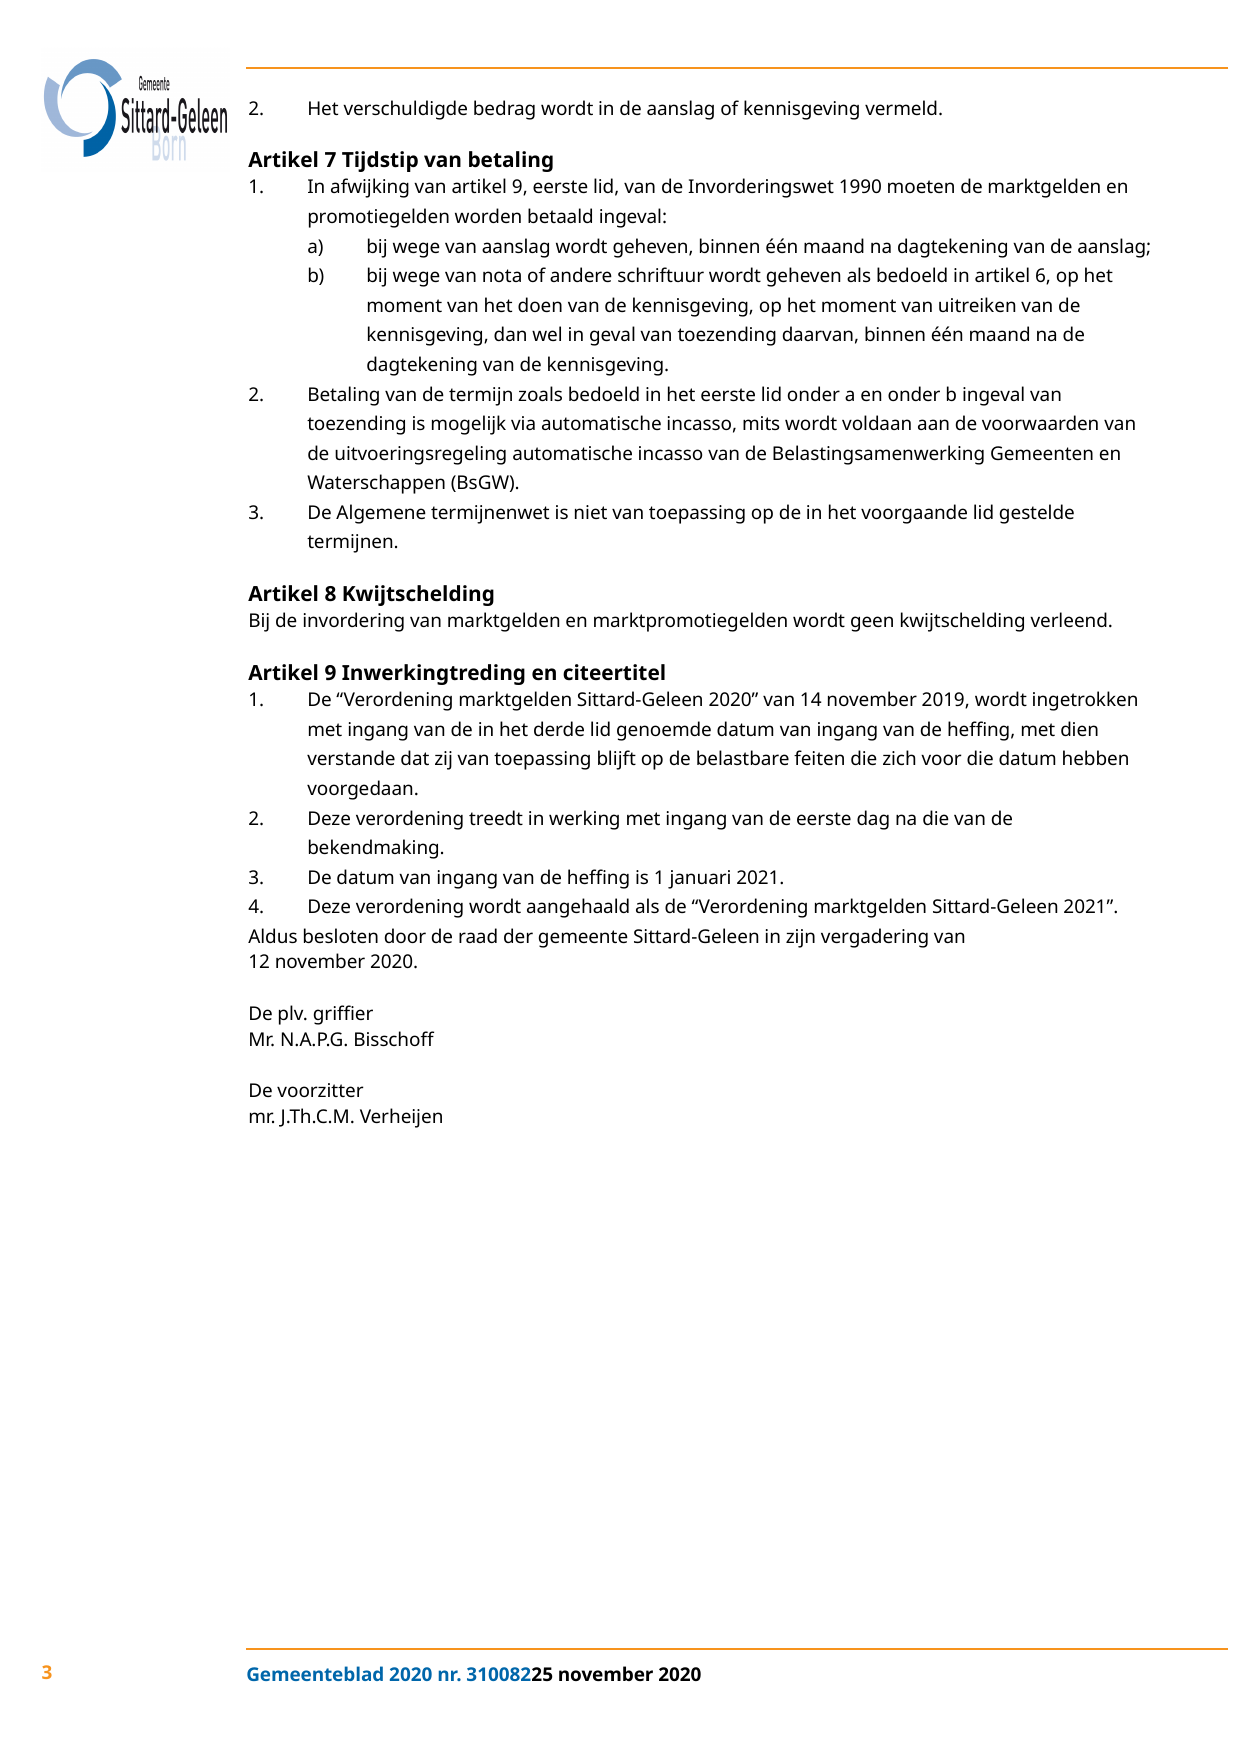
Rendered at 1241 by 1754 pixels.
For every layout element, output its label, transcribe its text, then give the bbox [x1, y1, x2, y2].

list Deze verordening treedt in werking met ingang van de eerste dag na die van de bekendmaking. [248, 805, 1152, 860]
text Aldus besloten door de raad der gemeente Sittard-Geleen in zijn vergadering van [248, 923, 1152, 949]
text Artikel 9 Inwerkingtreding en citeertitel [248, 658, 1152, 686]
list De datum van ingang van de heffing is 1 januari 2021. [248, 864, 1152, 889]
list Betaling van de termijn zoals bedoeld in het eerste lid onder a en onder b ingeval van toezending is mogelijk via automatische incasso, mits wordt voldaan aan de voorwaarden van de uitvoeringsregeling automatische incasso van de Belastingsamenwerking Gemeenten en Waterschappen (BsGW). [248, 381, 1152, 495]
list Deze verordening wordt aangehaald als de “Verordening marktgelden Sittard-Geleen 2021”. [248, 893, 1152, 919]
list bij wege van aanslag wordt geheven, binnen één maand na dagtekening van de aanslag; [307, 233, 1152, 258]
text Artikel 8 Kwijtschelding [248, 579, 1152, 607]
list Het verschuldigde bedrag wordt in de aanslag of kennisgeving vermeld. [248, 95, 1152, 121]
list De Algemene termijnenwet is niet van toepassing op de in het voorgaande lid gestelde termijnen. [248, 499, 1152, 554]
list In afwijking van artikel 9, eerste lid, van de Invorderingswet 1990 moeten de marktgelden en promotiegelden worden betaald ingeval: [248, 174, 1152, 229]
text Artikel 7 Tijdstip van betaling [248, 145, 1152, 174]
text De plv. griffier [248, 1000, 1152, 1026]
list De “Verordening marktgelden Sittard-Geleen 2020” van 14 november 2019, wordt ingetrokken met ingang van de in het derde lid genoemde datum van ingang van de heffing, met dien verstande dat zij van toepassing blijft op de belastbare feiten die zich voor die datum hebben voorgedaan. [248, 686, 1152, 801]
picture [41, 47, 231, 172]
text Mr. N.A.P.G. Bisschoff [248, 1026, 1152, 1052]
text De voorzitter [248, 1077, 1152, 1103]
text Bij de invordering van marktgelden en marktpromotiegelden wordt geen kwijtschelding verleend. [248, 607, 1152, 633]
text mr. J.Th.C.M. Verheijen [248, 1103, 1152, 1129]
list bij wege van nota of andere schriftuur wordt geheven als bedoeld in artikel 6, op het moment van het doen van de kennisgeving, op het moment van uitreiken van de kennisgeving, dan wel in geval van toezending daarvan, binnen één maand na de dagtekening van de kennisgeving. [307, 262, 1152, 377]
text 12 november 2020. [248, 949, 1152, 974]
